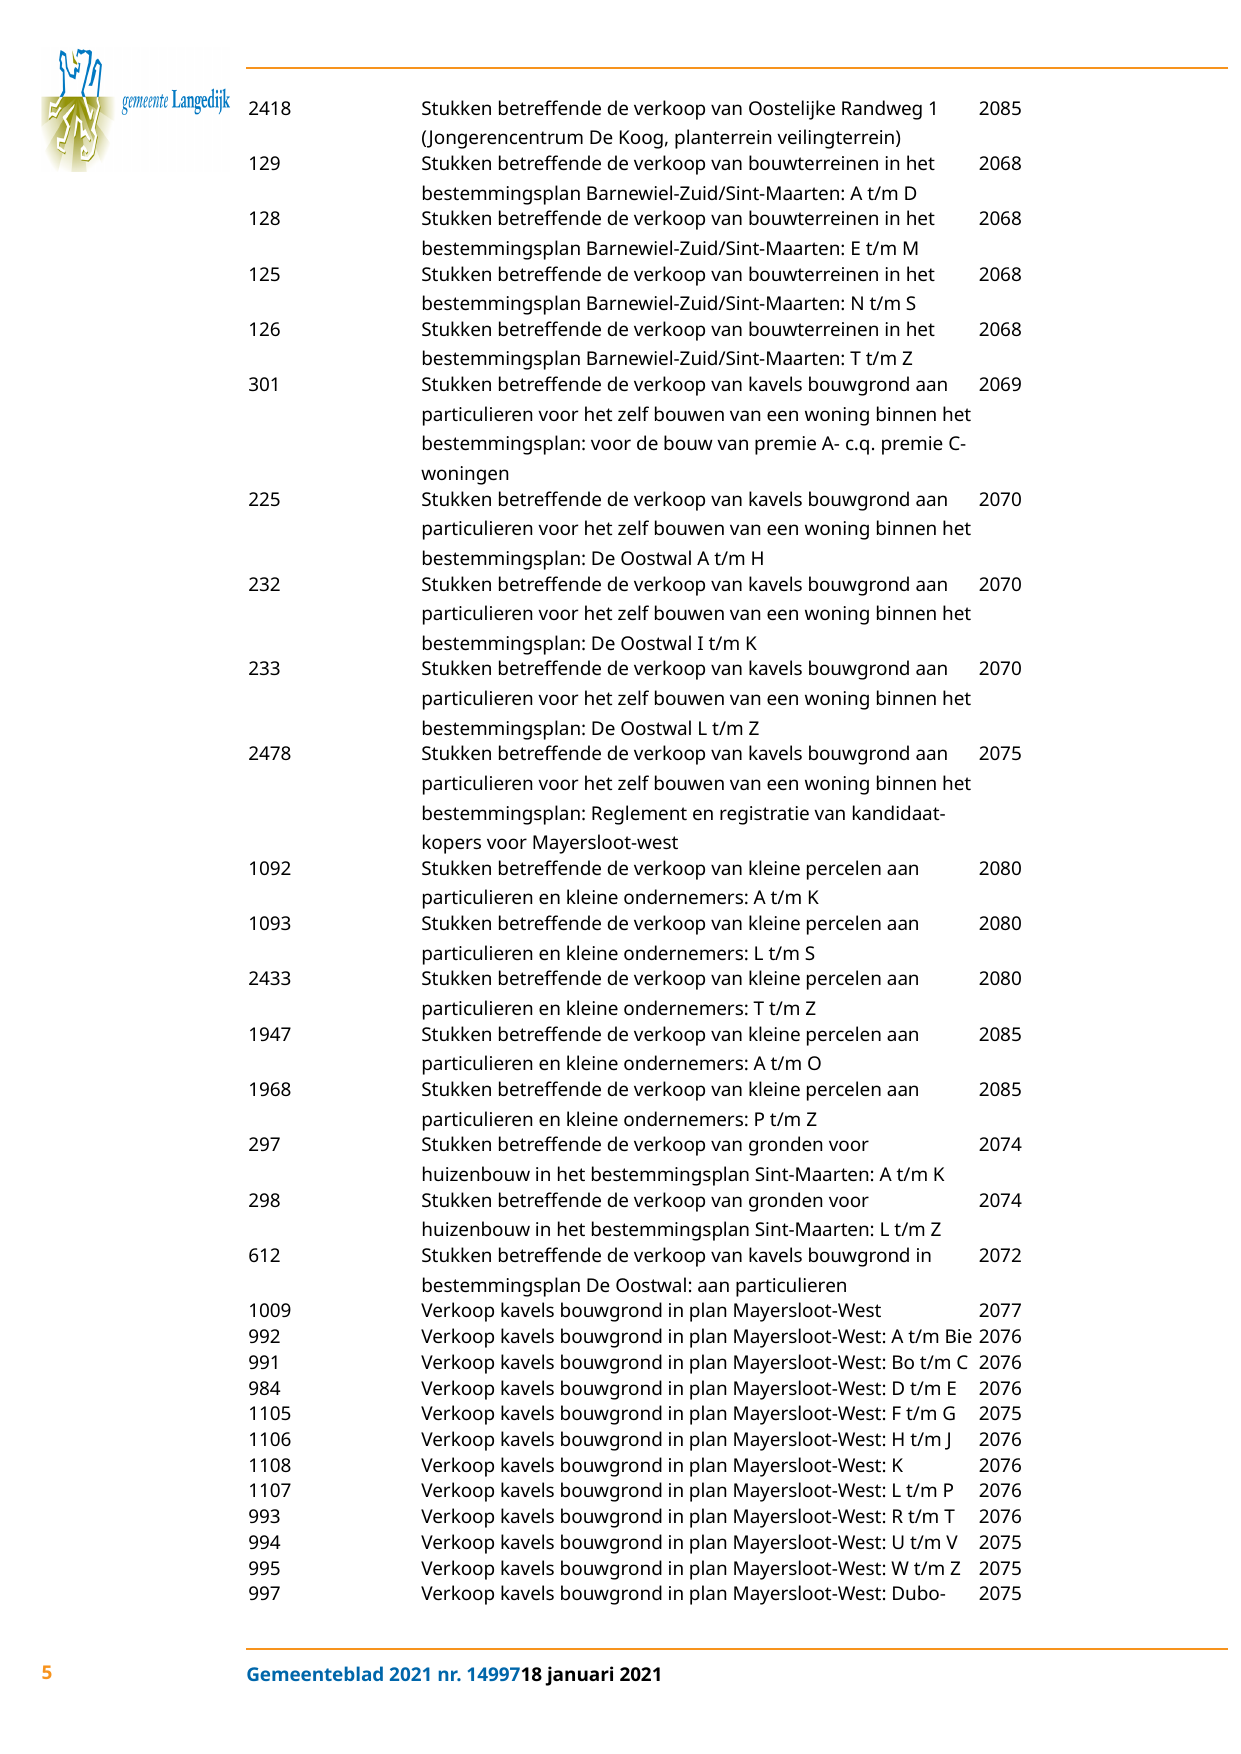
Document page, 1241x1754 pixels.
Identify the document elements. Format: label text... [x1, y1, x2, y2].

table_cell 2076 [979, 1503, 1152, 1529]
table_cell 2075 [979, 741, 1152, 855]
table_cell 233 [248, 656, 421, 741]
table_cell 1093 [248, 910, 421, 966]
table_cell 2075 [979, 1529, 1152, 1555]
table_cell Verkoop kavels bouwgrond in plan Mayersloot-West [421, 1298, 978, 1323]
table_cell 1009 [248, 1298, 421, 1323]
table_cell 232 [248, 571, 421, 656]
table_cell 2076 [979, 1426, 1152, 1452]
picture [41, 47, 231, 172]
table_cell 125 [248, 261, 421, 316]
table_cell 2068 [979, 150, 1152, 205]
table_cell Verkoop kavels bouwgrond in plan Mayersloot-West: Bo t/m C [421, 1349, 978, 1375]
table_cell 2085 [979, 1021, 1152, 1076]
table_cell Stukken betreffende de verkoop van gronden voor huizenbouw in het bestemmingsplan Sint-Maarten: A t/m K [421, 1132, 978, 1187]
table_cell Stukken betreffende de verkoop van bouwterreinen in het bestemmingsplan Barnewiel-Zuid/Sint-Maarten: N t/m S [421, 261, 978, 316]
table_cell 2080 [979, 966, 1152, 1021]
table_cell 2069 [979, 371, 1152, 486]
table_cell Stukken betreffende de verkoop van kavels bouwgrond aan particulieren voor het zelf bouwen van een woning binnen het bestemmingsplan: De Oostwal I t/m K [421, 571, 978, 656]
table_cell Verkoop kavels bouwgrond in plan Mayersloot-West: U t/m V [421, 1529, 978, 1555]
table_cell 2080 [979, 910, 1152, 966]
table_cell 2072 [979, 1242, 1152, 1297]
table_cell 2085 [979, 95, 1152, 150]
table_cell Stukken betreffende de verkoop van bouwterreinen in het bestemmingsplan Barnewiel-Zuid/Sint-Maarten: T t/m Z [421, 316, 978, 371]
table_cell 225 [248, 486, 421, 571]
table_cell Verkoop kavels bouwgrond in plan Mayersloot-West: Dubo- [421, 1581, 978, 1606]
table_cell Stukken betreffende de verkoop van kleine percelen aan particulieren en kleine ondernemers: P t/m Z [421, 1076, 978, 1132]
table_cell 2076 [979, 1478, 1152, 1503]
table_cell Verkoop kavels bouwgrond in plan Mayersloot-West: K [421, 1452, 978, 1478]
table_cell 984 [248, 1375, 421, 1400]
table_cell Stukken betreffende de verkoop van kleine percelen aan particulieren en kleine ondernemers: T t/m Z [421, 966, 978, 1021]
table_cell 2077 [979, 1298, 1152, 1323]
table_cell Stukken betreffende de verkoop van kavels bouwgrond aan particulieren voor het zelf bouwen van een woning binnen het bestemmingsplan: De Oostwal A t/m H [421, 486, 978, 571]
table_cell Verkoop kavels bouwgrond in plan Mayersloot-West: H t/m J [421, 1426, 978, 1452]
table_cell 2070 [979, 571, 1152, 656]
table_cell 2068 [979, 316, 1152, 371]
table_cell 1108 [248, 1452, 421, 1478]
table_cell 2085 [979, 1076, 1152, 1132]
table_cell 992 [248, 1323, 421, 1349]
table_cell 1092 [248, 855, 421, 910]
table_cell 2076 [979, 1375, 1152, 1400]
table_cell 2075 [979, 1555, 1152, 1581]
table_cell Stukken betreffende de verkoop van kavels bouwgrond in bestemmingsplan De Oostwal: aan particulieren [421, 1242, 978, 1297]
table_cell 129 [248, 150, 421, 205]
table_cell Stukken betreffende de verkoop van kavels bouwgrond aan particulieren voor het zelf bouwen van een woning binnen het bestemmingsplan: De Oostwal L t/m Z [421, 656, 978, 741]
table_cell 297 [248, 1132, 421, 1187]
table_cell 2068 [979, 205, 1152, 261]
table_cell 1947 [248, 1021, 421, 1076]
table_cell Stukken betreffende de verkoop van kleine percelen aan particulieren en kleine ondernemers: A t/m O [421, 1021, 978, 1076]
table_cell Verkoop kavels bouwgrond in plan Mayersloot-West: L t/m P [421, 1478, 978, 1503]
table_cell Verkoop kavels bouwgrond in plan Mayersloot-West: R t/m T [421, 1503, 978, 1529]
table_cell Stukken betreffende de verkoop van kavels bouwgrond aan particulieren voor het zelf bouwen van een woning binnen het bestemmingsplan: voor de bouw van premie A- c.q. premie C-woningen [421, 371, 978, 486]
table_cell 126 [248, 316, 421, 371]
table_cell 997 [248, 1581, 421, 1606]
table_cell 2074 [979, 1132, 1152, 1187]
table_cell Verkoop kavels bouwgrond in plan Mayersloot-West: F t/m G [421, 1400, 978, 1426]
table_cell Stukken betreffende de verkoop van kavels bouwgrond aan particulieren voor het zelf bouwen van een woning binnen het bestemmingsplan: Reglement en registratie van kandidaat-kopers voor Mayersloot-west [421, 741, 978, 855]
table_cell Verkoop kavels bouwgrond in plan Mayersloot-West: W t/m Z [421, 1555, 978, 1581]
table_cell 2076 [979, 1323, 1152, 1349]
table_cell 2070 [979, 486, 1152, 571]
table_cell 1107 [248, 1478, 421, 1503]
table_cell 2068 [979, 261, 1152, 316]
table_cell 2418 [248, 95, 421, 150]
table_cell 301 [248, 371, 421, 486]
table_cell 128 [248, 205, 421, 261]
table_cell 991 [248, 1349, 421, 1375]
table_cell Verkoop kavels bouwgrond in plan Mayersloot-West: D t/m E [421, 1375, 978, 1400]
table_cell 995 [248, 1555, 421, 1581]
table_cell 2075 [979, 1581, 1152, 1606]
table_cell Stukken betreffende de verkoop van gronden voor huizenbouw in het bestemmingsplan Sint-Maarten: L t/m Z [421, 1187, 978, 1242]
table_cell 2074 [979, 1187, 1152, 1242]
table_cell Stukken betreffende de verkoop van kleine percelen aan particulieren en kleine ondernemers: A t/m K [421, 855, 978, 910]
table_cell 994 [248, 1529, 421, 1555]
table_cell 2076 [979, 1452, 1152, 1478]
table_cell Verkoop kavels bouwgrond in plan Mayersloot-West: A t/m Bie [421, 1323, 978, 1349]
table_cell Stukken betreffende de verkoop van Oostelijke Randweg 1 (Jongerencentrum De Koog, planterrein veilingterrein) [421, 95, 978, 150]
table_cell Stukken betreffende de verkoop van bouwterreinen in het bestemmingsplan Barnewiel-Zuid/Sint-Maarten: E t/m M [421, 205, 978, 261]
table_cell 2070 [979, 656, 1152, 741]
table_cell 1968 [248, 1076, 421, 1132]
table_cell 1105 [248, 1400, 421, 1426]
table_cell 298 [248, 1187, 421, 1242]
table_cell 612 [248, 1242, 421, 1297]
table_cell 1106 [248, 1426, 421, 1452]
table_cell 2076 [979, 1349, 1152, 1375]
table_cell 2433 [248, 966, 421, 1021]
table_cell Stukken betreffende de verkoop van kleine percelen aan particulieren en kleine ondernemers: L t/m S [421, 910, 978, 966]
table_cell 2478 [248, 741, 421, 855]
table_cell 2080 [979, 855, 1152, 910]
table_cell Stukken betreffende de verkoop van bouwterreinen in het bestemmingsplan Barnewiel-Zuid/Sint-Maarten: A t/m D [421, 150, 978, 205]
table_cell 993 [248, 1503, 421, 1529]
table_cell 2075 [979, 1400, 1152, 1426]
